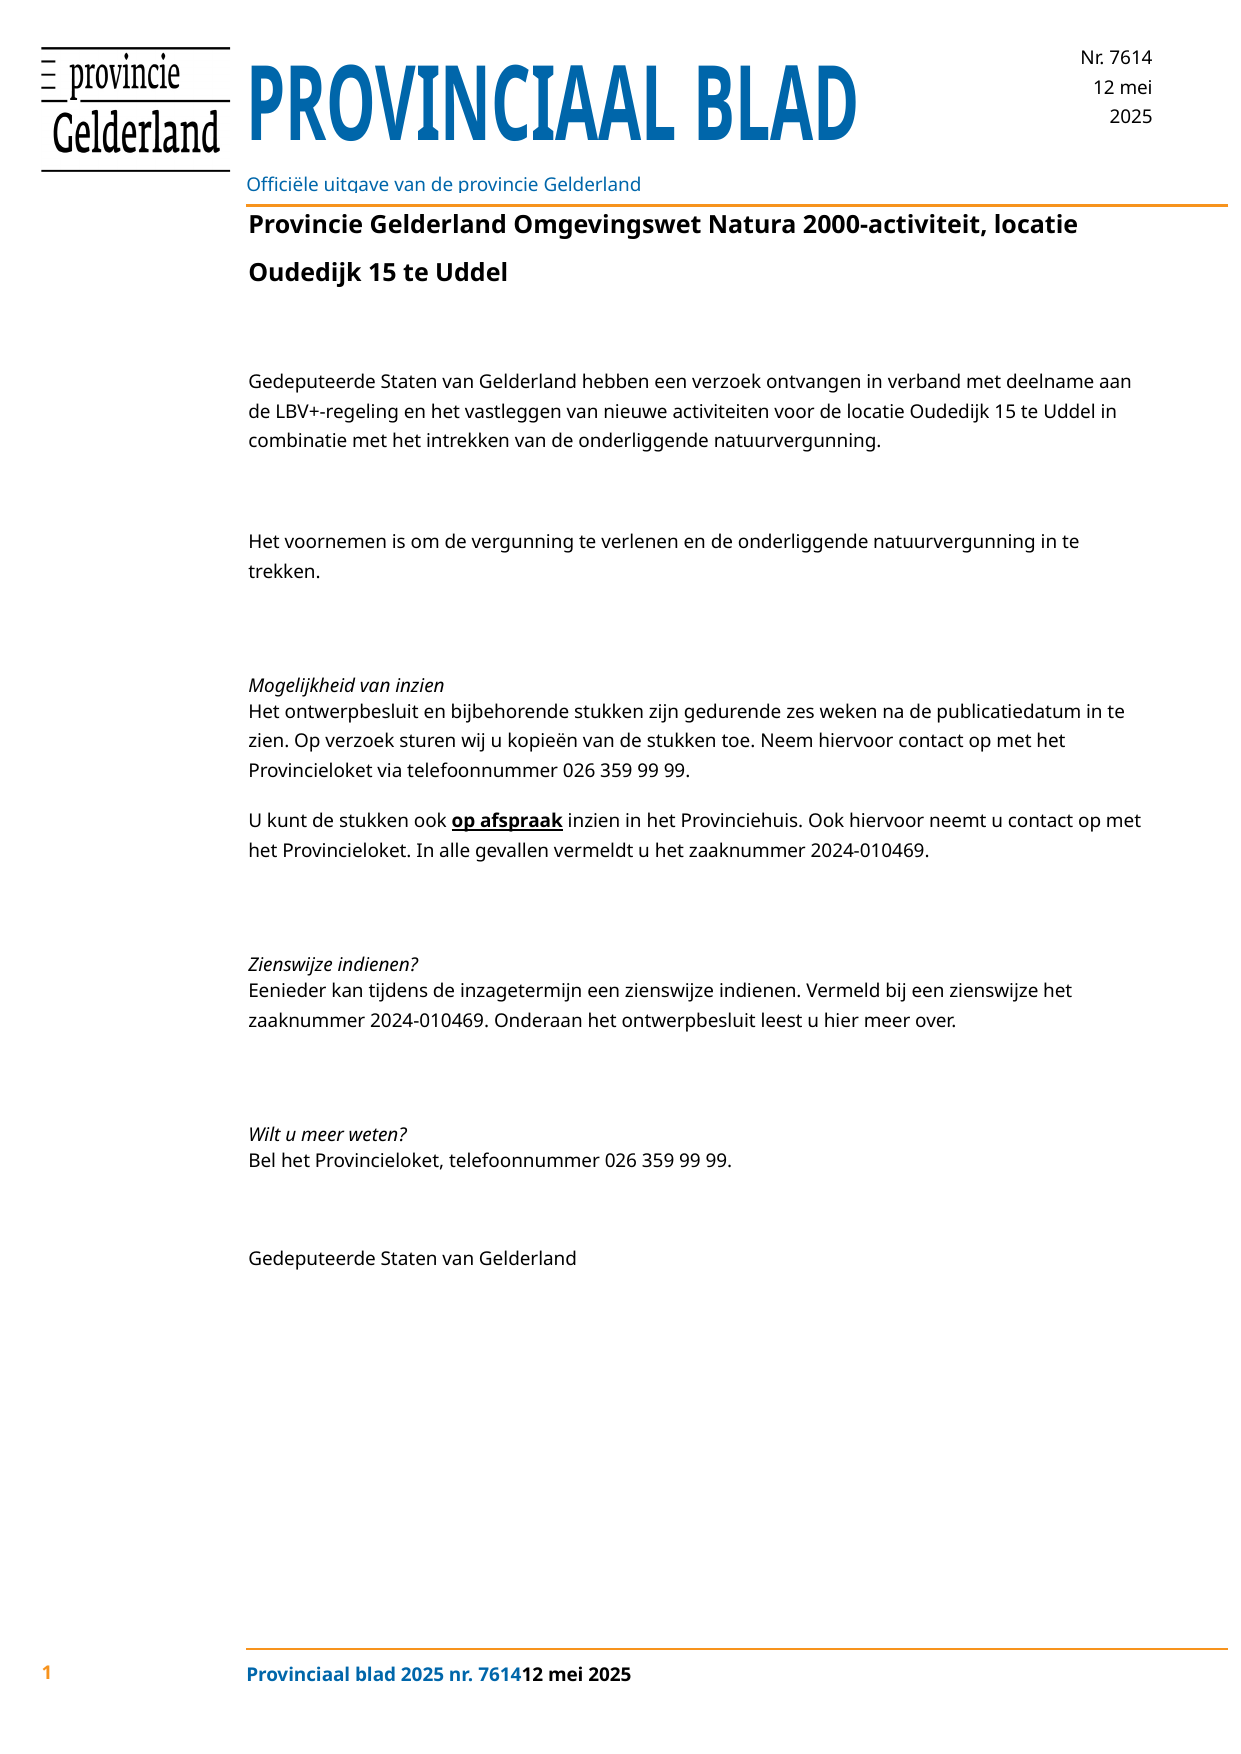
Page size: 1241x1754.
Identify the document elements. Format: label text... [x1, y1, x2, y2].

text Mogelijkheid van inzien [248, 672, 1152, 698]
text Gedeputeerde Staten van Gelderland [248, 1245, 1152, 1271]
text Wilt u meer weten? [248, 1121, 1152, 1147]
text Bel het Provincieloket, telefoonnummer 026 359 99 99. [248, 1147, 1152, 1173]
picture [41, 47, 231, 172]
text Eenieder kan tijdens de inzagetermijn een zienswijze indienen. Vermeld bij een zienswijze het zaaknummer 2024-010469. Onderaan het ontwerpbesluit leest u hier meer over. [248, 977, 1152, 1033]
text Gedeputeerde Staten van Gelderland hebben een verzoek ontvangen in verband met deelname aan de LBV+-regeling en het vastleggen van nieuwe activiteiten voor de locatie Oudedijk 15 te Uddel in combinatie met het intrekken van de onderliggende natuurvergunning. [248, 368, 1152, 453]
text U kunt de stukken ook op afspraak inzien in het Provinciehuis. Ook hiervoor neemt u contact op met het Provincieloket. In alle gevallen vermeldt u het zaaknummer 2024-010469. [248, 808, 1152, 863]
text Het ontwerpbesluit en bijbehorende stukken zijn gedurende zes weken na de publicatiedatum in te zien. Op verzoek sturen wij u kopieën van de stukken toe. Neem hiervoor contact op met het Provincieloket via telefoonnummer 026 359 99 99. [248, 698, 1152, 783]
text Zienswijze indienen? [248, 952, 1152, 977]
text Provincie Gelderland Omgevingswet Natura 2000-activiteit, locatie Oudedijk 15 te Uddel [248, 207, 1152, 288]
text Het voornemen is om de vergunning te verlenen en de onderliggende natuurvergunning in te trekken. [248, 528, 1152, 584]
